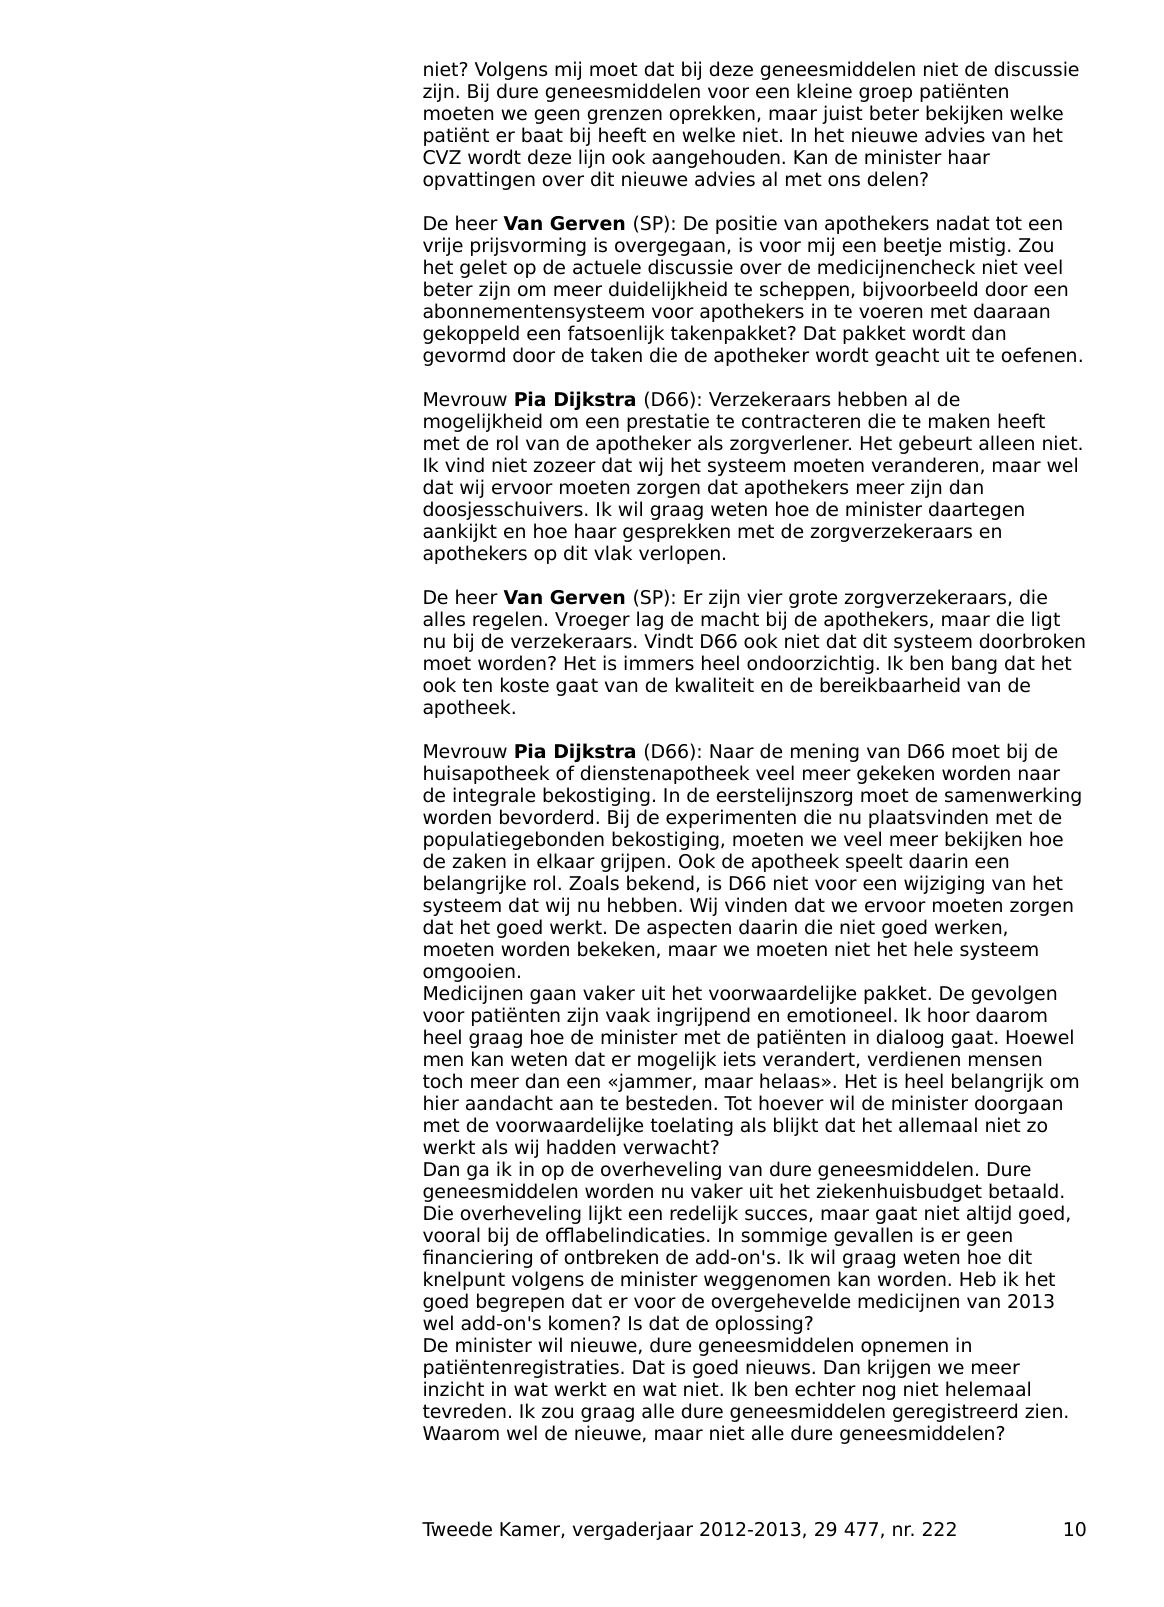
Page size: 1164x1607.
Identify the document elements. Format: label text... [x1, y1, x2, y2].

text niet? Volgens mij moet dat bij deze geneesmiddelen niet de discussie zijn. Bij dure geneesmiddelen voor een kleine groep patiënten moeten we geen grenzen oprekken, maar juist beter bekijken welke patiënt er baat bij heeft en welke niet. In het nieuwe advies van het CVZ wordt deze lijn ook aangehouden. Kan de minister haar opvattingen over dit nieuwe advies al met ons delen? [422, 59, 1087, 191]
text Medicijnen gaan vaker uit het voorwaardelijke pakket. De gevolgen voor patiënten zijn vaak ingrijpend en emotioneel. Ik hoor daarom heel graag hoe de minister met de patiënten in dialoog gaat. Hoewel men kan weten dat er mogelijk iets verandert, verdienen mensen toch meer dan een «jammer, maar helaas». Het is heel belangrijk om hier aandacht aan te besteden. Tot hoever wil de minister doorgaan met de voorwaardelijke toelating als blijkt dat het allemaal niet zo werkt als wij hadden verwacht? [422, 983, 1087, 1159]
text De heer Van Gerven (SP): De positie van apothekers nadat tot een vrije prijsvorming is overgegaan, is voor mij een beetje mistig. Zou het gelet op de actuele discussie over de medicijnencheck niet veel beter zijn om meer duidelijkheid te scheppen, bijvoorbeeld door een abonnementensysteem voor apothekers in te voeren met daaraan gekoppeld een fatsoenlijk takenpakket? Dat pakket wordt dan gevormd door de taken die de apotheker wordt geacht uit te oefenen. [422, 213, 1087, 367]
text De heer Van Gerven (SP): Er zijn vier grote zorgverzekeraars, die alles regelen. Vroeger lag de macht bij de apothekers, maar die ligt nu bij de verzekeraars. Vindt D66 ook niet dat dit systeem doorbroken moet worden? Het is immers heel ondoorzichtig. Ik ben bang dat het ook ten koste gaat van de kwaliteit en de bereikbaarheid van de apotheek. [422, 587, 1087, 719]
text Mevrouw Pia Dijkstra (D66): Verzekeraars hebben al de mogelijkheid om een prestatie te contracteren die te maken heeft met de rol van de apotheker als zorgverlener. Het gebeurt alleen niet. Ik vind niet zozeer dat wij het systeem moeten veranderen, maar wel dat wij ervoor moeten zorgen dat apothekers meer zijn dan doosjesschuivers. Ik wil graag weten hoe de minister daartegen aankijkt en hoe haar gesprekken met de zorgverzekeraars en apothekers op dit vlak verlopen. [422, 389, 1087, 565]
text Mevrouw Pia Dijkstra (D66): Naar de mening van D66 moet bij de huisapotheek of dienstenapotheek veel meer gekeken worden naar de integrale bekostiging. In de eerstelijnszorg moet de samenwerking worden bevorderd. Bij de experimenten die nu plaatsvinden met de populatiegebonden bekostiging, moeten we veel meer bekijken hoe de zaken in elkaar grijpen. Ook de apotheek speelt daarin een belangrijke rol. Zoals bekend, is D66 niet voor een wijziging van het systeem dat wij nu hebben. Wij vinden dat we ervoor moeten zorgen dat het goed werkt. De aspecten daarin die niet goed werken, moeten worden bekeken, maar we moeten niet het hele systeem omgooien. [422, 741, 1087, 983]
text Dan ga ik in op de overheveling van dure geneesmiddelen. Dure geneesmiddelen worden nu vaker uit het ziekenhuisbudget betaald. Die overheveling lijkt een redelijk succes, maar gaat niet altijd goed, vooral bij de offlabelindicaties. In sommige gevallen is er geen financiering of ontbreken de add-on's. Ik wil graag weten hoe dit knelpunt volgens de minister weggenomen kan worden. Heb ik het goed begrepen dat er voor de overgehevelde medicijnen van 2013 wel add-on's komen? Is dat de oplossing? [422, 1159, 1087, 1335]
text De minister wil nieuwe, dure geneesmiddelen opnemen in patiëntenregistraties. Dat is goed nieuws. Dan krijgen we meer inzicht in wat werkt en wat niet. Ik ben echter nog niet helemaal tevreden. Ik zou graag alle dure geneesmiddelen geregistreerd zien. Waarom wel de nieuwe, maar niet alle dure geneesmiddelen? [422, 1335, 1087, 1444]
